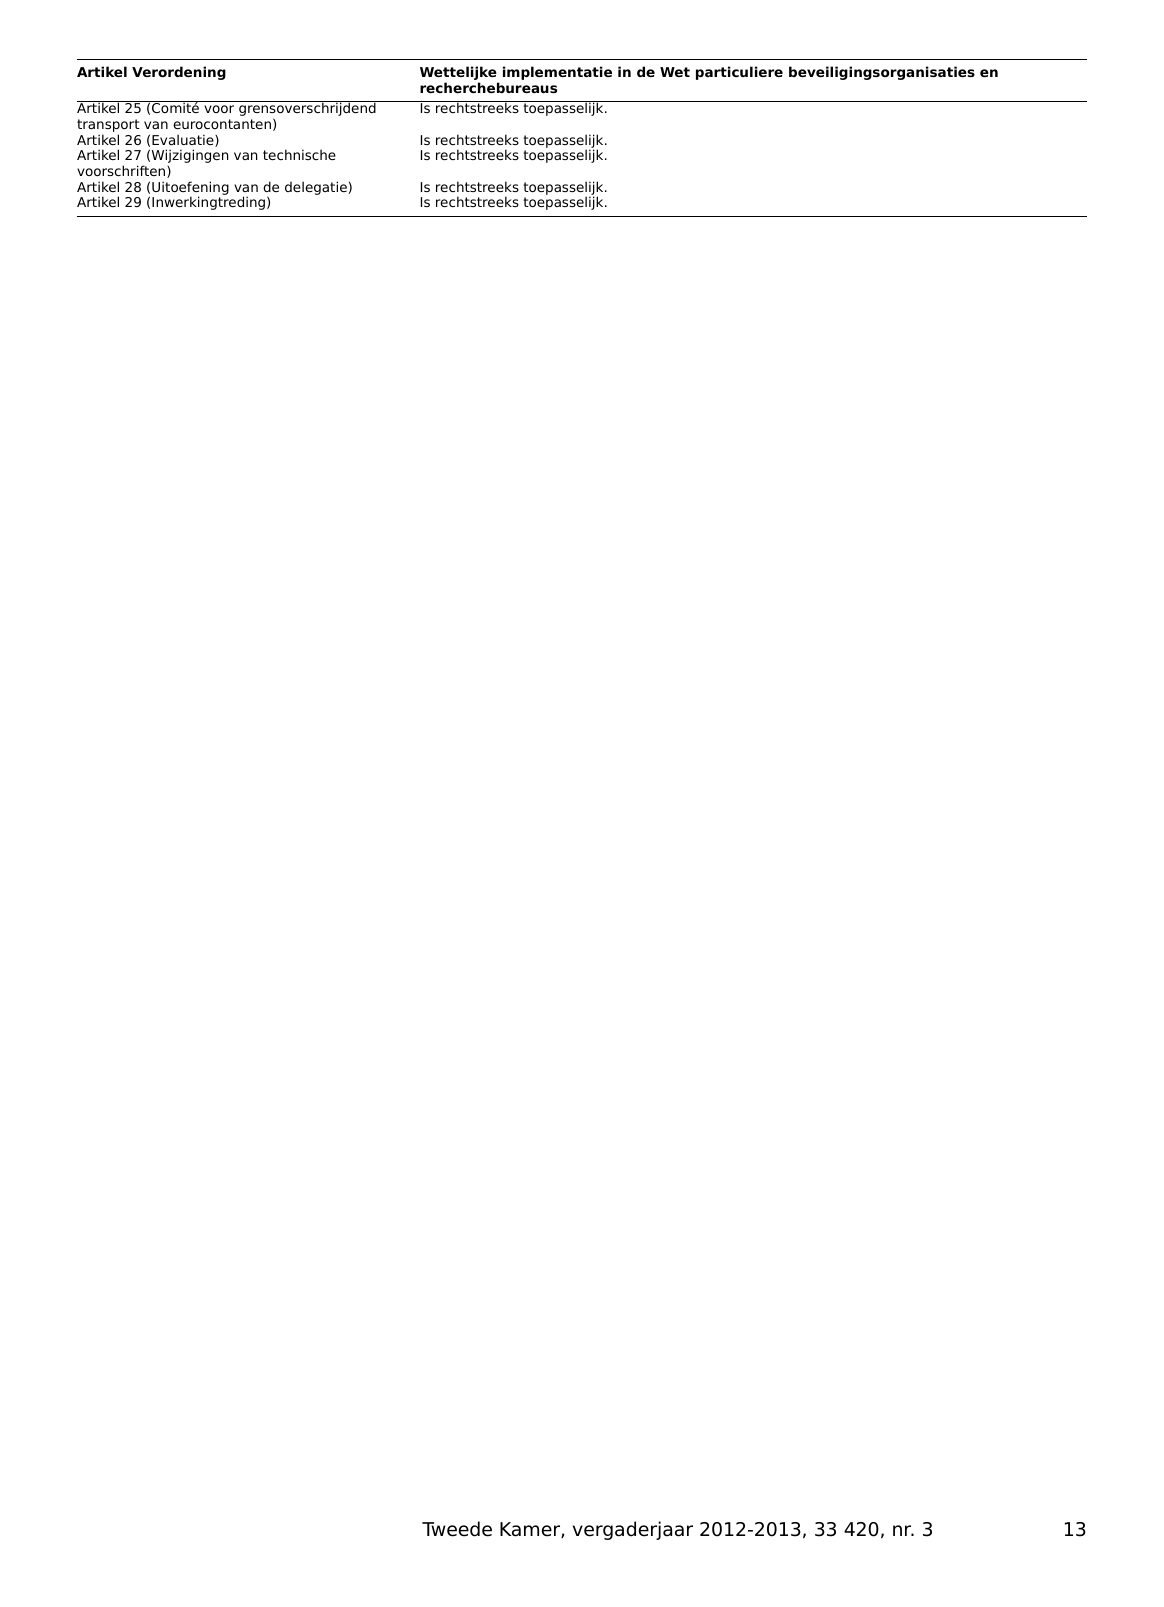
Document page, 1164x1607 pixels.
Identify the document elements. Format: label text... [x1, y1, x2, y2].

table_cell Is rechtstreeks toepasselijk. [413, 102, 1087, 132]
table_header Artikel Verordening [77, 60, 413, 101]
table_cell Is rechtstreeks toepasselijk. [413, 195, 1087, 216]
table_cell Is rechtstreeks toepasselijk. [413, 180, 1087, 195]
table_cell Artikel 26 (Evaluatie) [77, 133, 413, 148]
table_cell Is rechtstreeks toepasselijk. [413, 148, 1087, 179]
table_cell Artikel 28 (Uitoefening van de delegatie) [77, 180, 413, 195]
table_cell Artikel 25 (Comité voor grensoverschrijdend transport van eurocontanten) [77, 102, 413, 132]
table_cell Is rechtstreeks toepasselijk. [413, 133, 1087, 148]
table_cell Artikel 29 (Inwerkingtreding) [77, 195, 413, 216]
table_header Wettelijke implementatie in de Wet particuliere beveiligingsorganisaties en recherchebureaus [413, 60, 1087, 101]
table_cell Artikel 27 (Wijzigingen van technische voorschriften) [77, 148, 413, 179]
